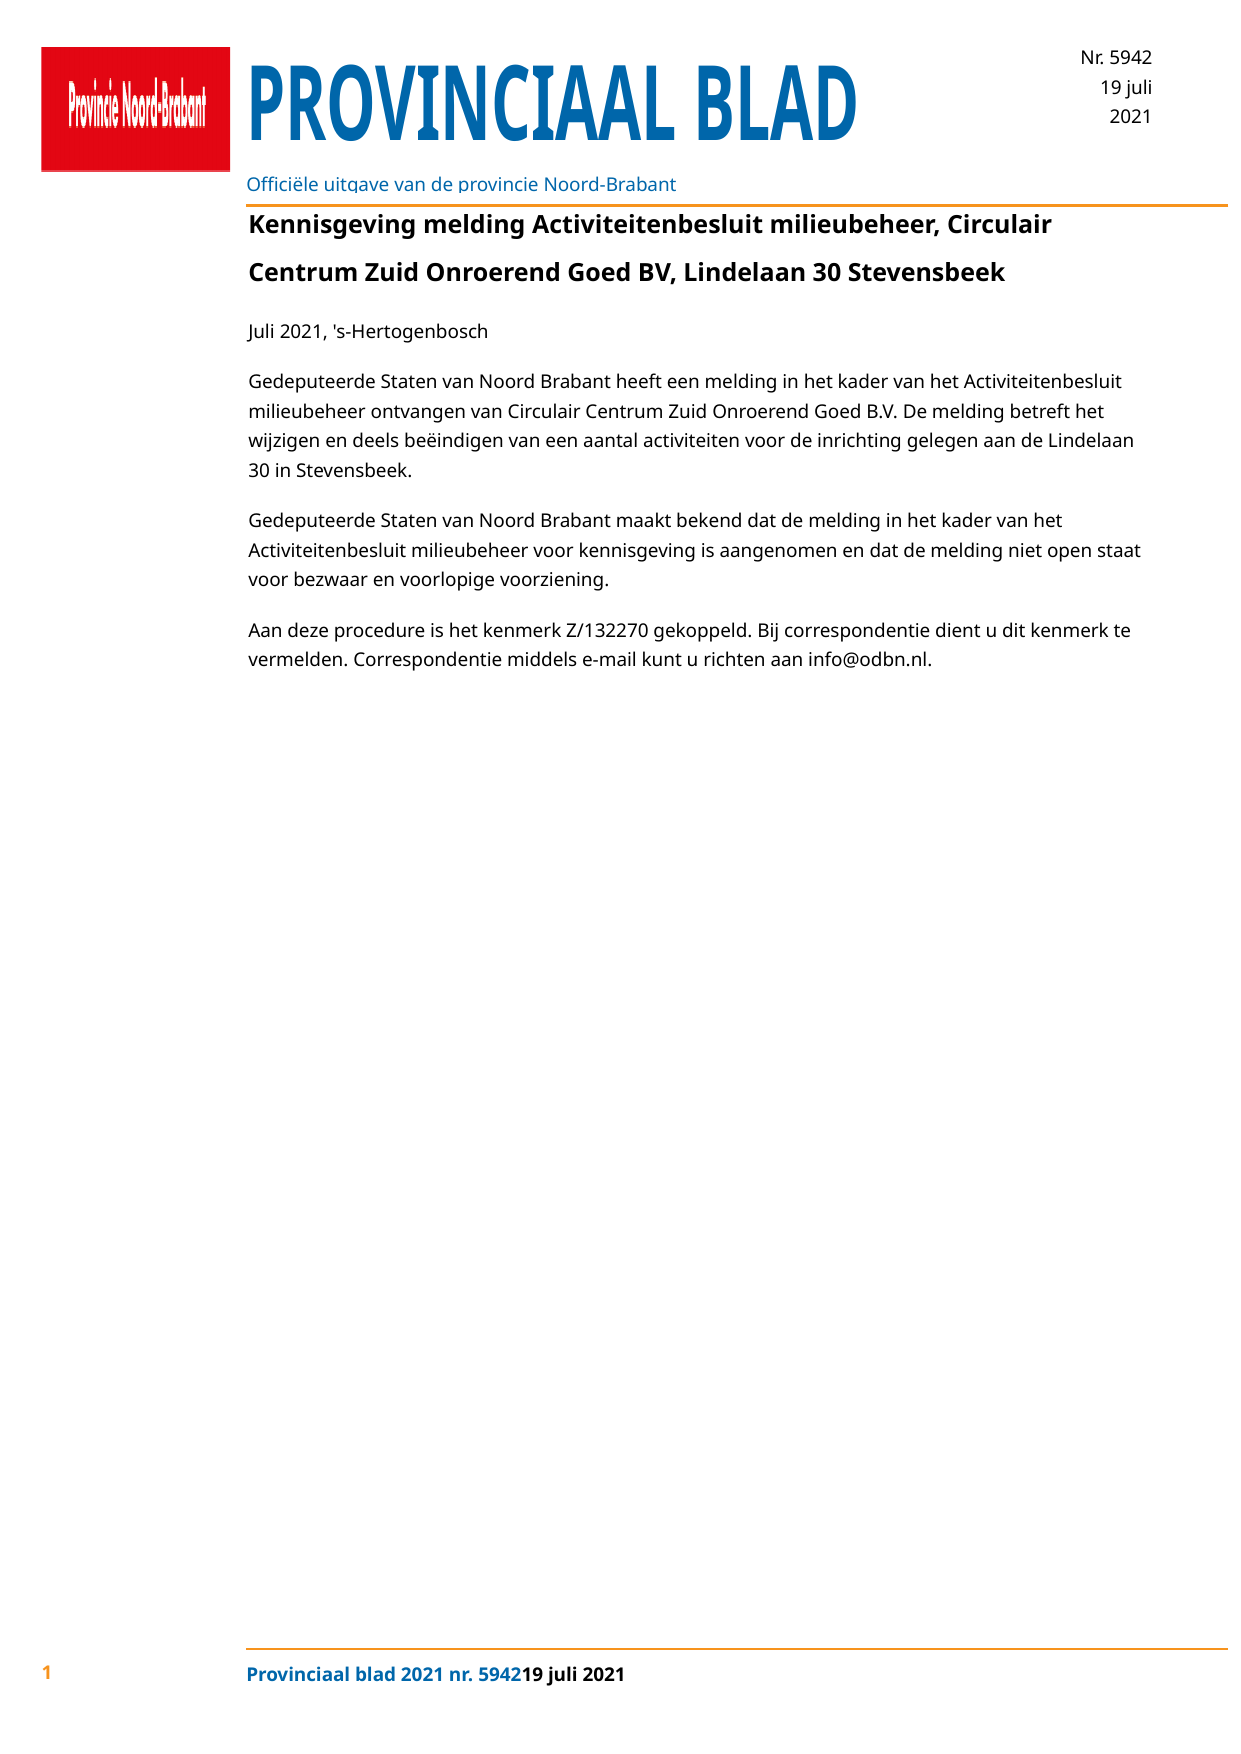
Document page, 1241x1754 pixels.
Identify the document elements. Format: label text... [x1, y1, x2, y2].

text Juli 2021, 's-Hertogenbosch [248, 318, 1152, 344]
text Kennisgeving melding Activiteitenbesluit milieubeheer, Circulair Centrum Zuid Onroerend Goed BV, Lindelaan 30 Stevensbeek [248, 207, 1152, 288]
text Gedeputeerde Staten van Noord Brabant heeft een melding in het kader van het Activiteitenbesluit milieubeheer ontvangen van Circulair Centrum Zuid Onroerend Goed B.V. De melding betreft het wijzigen en deels beëindigen van een aantal activiteiten voor de inrichting gelegen aan de Lindelaan 30 in Stevensbeek. [248, 368, 1152, 483]
text Gedeputeerde Staten van Noord Brabant maakt bekend dat de melding in het kader van het Activiteitenbesluit milieubeheer voor kennisgeving is aangenomen en dat de melding niet open staat voor bezwaar en voorlopige voorziening. [248, 507, 1152, 592]
text Aan deze procedure is het kenmerk Z/132270 gekoppeld. Bij correspondentie dient u dit kenmerk te vermelden. Correspondentie middels e-mail kunt u richten aan info@odbn.nl. [248, 617, 1152, 672]
picture [41, 47, 231, 172]
